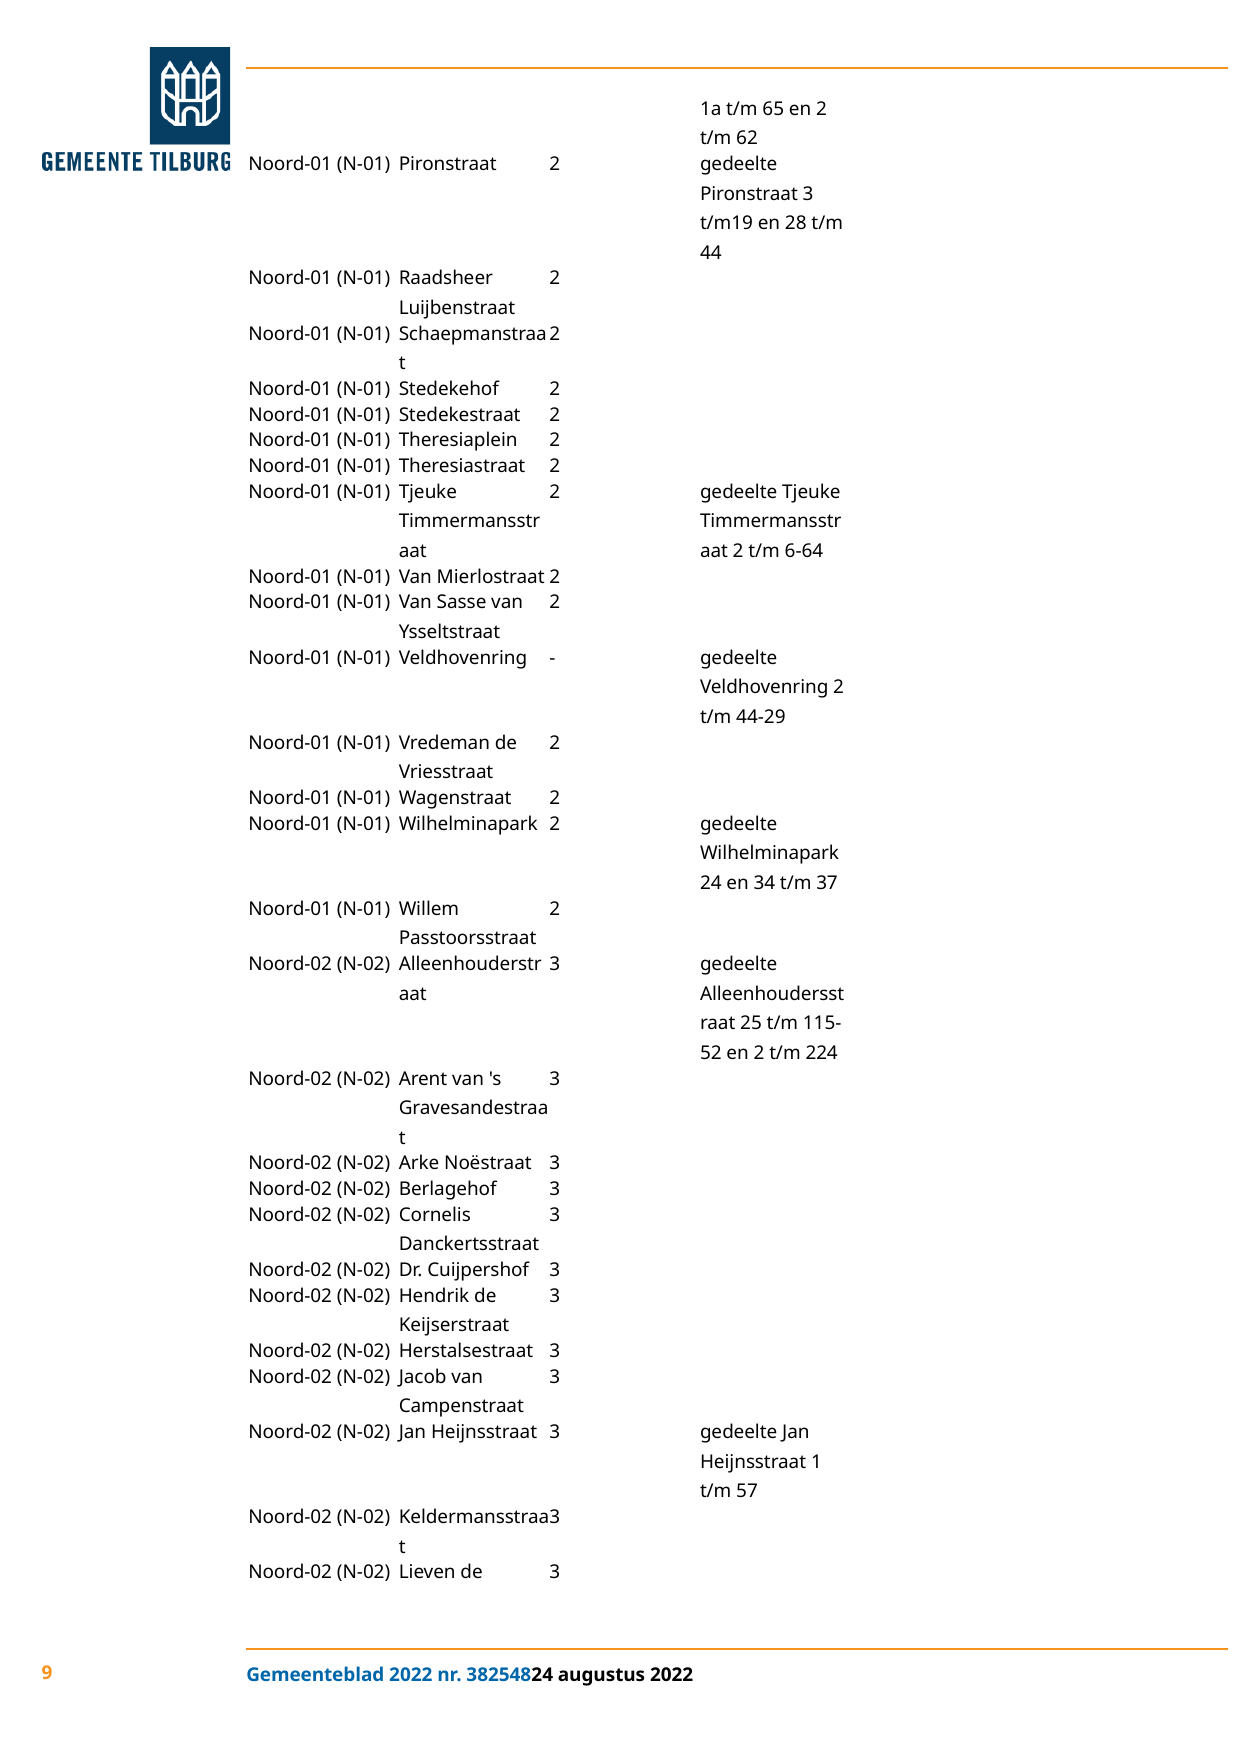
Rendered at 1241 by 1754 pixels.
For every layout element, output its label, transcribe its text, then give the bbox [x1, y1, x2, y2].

table_cell Arke Noëstraat [399, 1150, 549, 1175]
table_cell Noord-02 (N-02) [248, 1175, 398, 1201]
table_cell 3 [549, 1201, 700, 1256]
table_cell [700, 1338, 850, 1363]
table_cell Noord-02 (N-02) [248, 1201, 398, 1256]
table_cell Noord-01 (N-01) [248, 644, 398, 729]
table_cell Noord-01 (N-01) [248, 589, 398, 644]
table_cell Noord-02 (N-02) [248, 1503, 398, 1559]
table_cell Wilhelminapark [399, 810, 549, 895]
table_cell Herstalsestraat [399, 1338, 549, 1363]
table_cell Arent van 's Gravesandestraat [399, 1065, 549, 1149]
table_cell Noord-01 (N-01) [248, 150, 398, 264]
table_cell [700, 265, 850, 320]
table_cell gedeelte Tjeuke Timmermansstraat 2 t/m 6-64 [700, 478, 850, 563]
table_cell Noord-01 (N-01) [248, 784, 398, 810]
table_cell [700, 1282, 850, 1337]
table_cell 2 [549, 427, 700, 452]
table_cell 2 [549, 784, 700, 810]
table_cell 2 [549, 478, 700, 563]
table_cell Theresiaplein [399, 427, 549, 452]
table_cell 2 [549, 320, 700, 375]
table_cell Berlagehof [399, 1175, 549, 1201]
table_cell [700, 375, 850, 401]
table_cell Hendrik de Keijserstraat [399, 1282, 549, 1337]
table_cell [700, 563, 850, 589]
table_cell Theresiastraat [399, 453, 549, 478]
table_cell [700, 1201, 850, 1256]
table_cell Noord-01 (N-01) [248, 478, 398, 563]
table_cell Noord-02 (N-02) [248, 950, 398, 1065]
table_cell 2 [549, 375, 700, 401]
table_cell 2 [549, 265, 700, 320]
table_cell 2 [549, 589, 700, 644]
table_cell Keldermansstraat [399, 1503, 549, 1559]
table_cell 2 [549, 895, 700, 950]
table_cell 3 [549, 1503, 700, 1559]
table_cell 3 [549, 1175, 700, 1201]
table_cell [700, 895, 850, 950]
table_cell gedeelte Veldhovenring 2 t/m 44-29 [700, 644, 850, 729]
table_cell Jacob van Campenstraat [399, 1363, 549, 1418]
table_cell [700, 1363, 850, 1418]
table_cell Noord-02 (N-02) [248, 1256, 398, 1282]
table_cell 2 [549, 150, 700, 264]
table_cell [549, 95, 700, 150]
table_cell [700, 1175, 850, 1201]
table_cell Noord-01 (N-01) [248, 427, 398, 452]
table_cell [700, 589, 850, 644]
table_cell [700, 784, 850, 810]
table_cell Noord-02 (N-02) [248, 1338, 398, 1363]
table_cell Jan Heijnsstraat [399, 1419, 549, 1503]
picture [41, 47, 231, 172]
table_cell 2 [549, 729, 700, 784]
table_cell gedeelte Alleenhoudersstraat 25 t/m 115-52 en 2 t/m 224 [700, 950, 850, 1065]
table_cell Wagenstraat [399, 784, 549, 810]
table_cell Veldhovenring [399, 644, 549, 729]
table_cell 3 [549, 1363, 700, 1418]
table_cell Noord-02 (N-02) [248, 1150, 398, 1175]
table_cell 2 [549, 401, 700, 427]
table_cell 3 [549, 1559, 700, 1584]
table_cell 3 [549, 1150, 700, 1175]
table_cell [700, 1150, 850, 1175]
table_cell Noord-01 (N-01) [248, 563, 398, 589]
table_cell Noord-01 (N-01) [248, 453, 398, 478]
table_cell Tjeuke Timmermansstraat [399, 478, 549, 563]
table_cell 2 [549, 453, 700, 478]
table_cell Van Sasse van Ysseltstraat [399, 589, 549, 644]
table_cell Vredeman de Vriesstraat [399, 729, 549, 784]
table_cell - [549, 644, 700, 729]
table_cell gedeelte Jan Heijnsstraat 1 t/m 57 [700, 1419, 850, 1503]
table_cell Alleenhouderstraat [399, 950, 549, 1065]
table_cell Noord-01 (N-01) [248, 265, 398, 320]
table_cell Schaepmanstraat [399, 320, 549, 375]
table_cell 3 [549, 1282, 700, 1337]
table_cell Noord-02 (N-02) [248, 1559, 398, 1584]
table_cell [700, 453, 850, 478]
table_cell gedeelte Pironstraat 3 t/m19 en 28 t/m 44 [700, 150, 850, 264]
table_cell 3 [549, 1338, 700, 1363]
table_cell Noord-02 (N-02) [248, 1419, 398, 1503]
table_cell 3 [549, 1065, 700, 1149]
table_cell Noord-02 (N-02) [248, 1363, 398, 1418]
table_cell Pironstraat [399, 150, 549, 264]
table_cell 3 [549, 1419, 700, 1503]
table_cell Noord-02 (N-02) [248, 1282, 398, 1337]
table_cell 3 [549, 950, 700, 1065]
table_cell 2 [549, 563, 700, 589]
table_cell Willem Passtoorsstraat [399, 895, 549, 950]
table_cell 1a t/m 65 en 2 t/m 62 [700, 95, 850, 150]
table_cell Noord-02 (N-02) [248, 1065, 398, 1149]
table_cell Cornelis Danckertsstraat [399, 1201, 549, 1256]
table_cell 2 [549, 810, 700, 895]
table_cell gedeelte Wilhelminapark 24 en 34 t/m 37 [700, 810, 850, 895]
table_cell 3 [549, 1256, 700, 1282]
table_cell Stedekestraat [399, 401, 549, 427]
table_cell Dr. Cuijpershof [399, 1256, 549, 1282]
table_cell [700, 729, 850, 784]
table_cell Stedekehof [399, 375, 549, 401]
table_cell [700, 427, 850, 452]
table_cell [248, 95, 398, 150]
table_cell Noord-01 (N-01) [248, 320, 398, 375]
table_cell Lieven de [399, 1559, 549, 1584]
table_cell Noord-01 (N-01) [248, 729, 398, 784]
table_cell Noord-01 (N-01) [248, 375, 398, 401]
table_cell Noord-01 (N-01) [248, 401, 398, 427]
table_cell [700, 1503, 850, 1559]
table_cell [700, 320, 850, 375]
table_cell Noord-01 (N-01) [248, 895, 398, 950]
table_cell [700, 1065, 850, 1149]
table_cell [399, 95, 549, 150]
table_cell Noord-01 (N-01) [248, 810, 398, 895]
table_cell [700, 1256, 850, 1282]
table_cell [700, 1559, 850, 1584]
table_cell [700, 401, 850, 427]
table_cell Van Mierlostraat [399, 563, 549, 589]
table_cell Raadsheer Luijbenstraat [399, 265, 549, 320]
